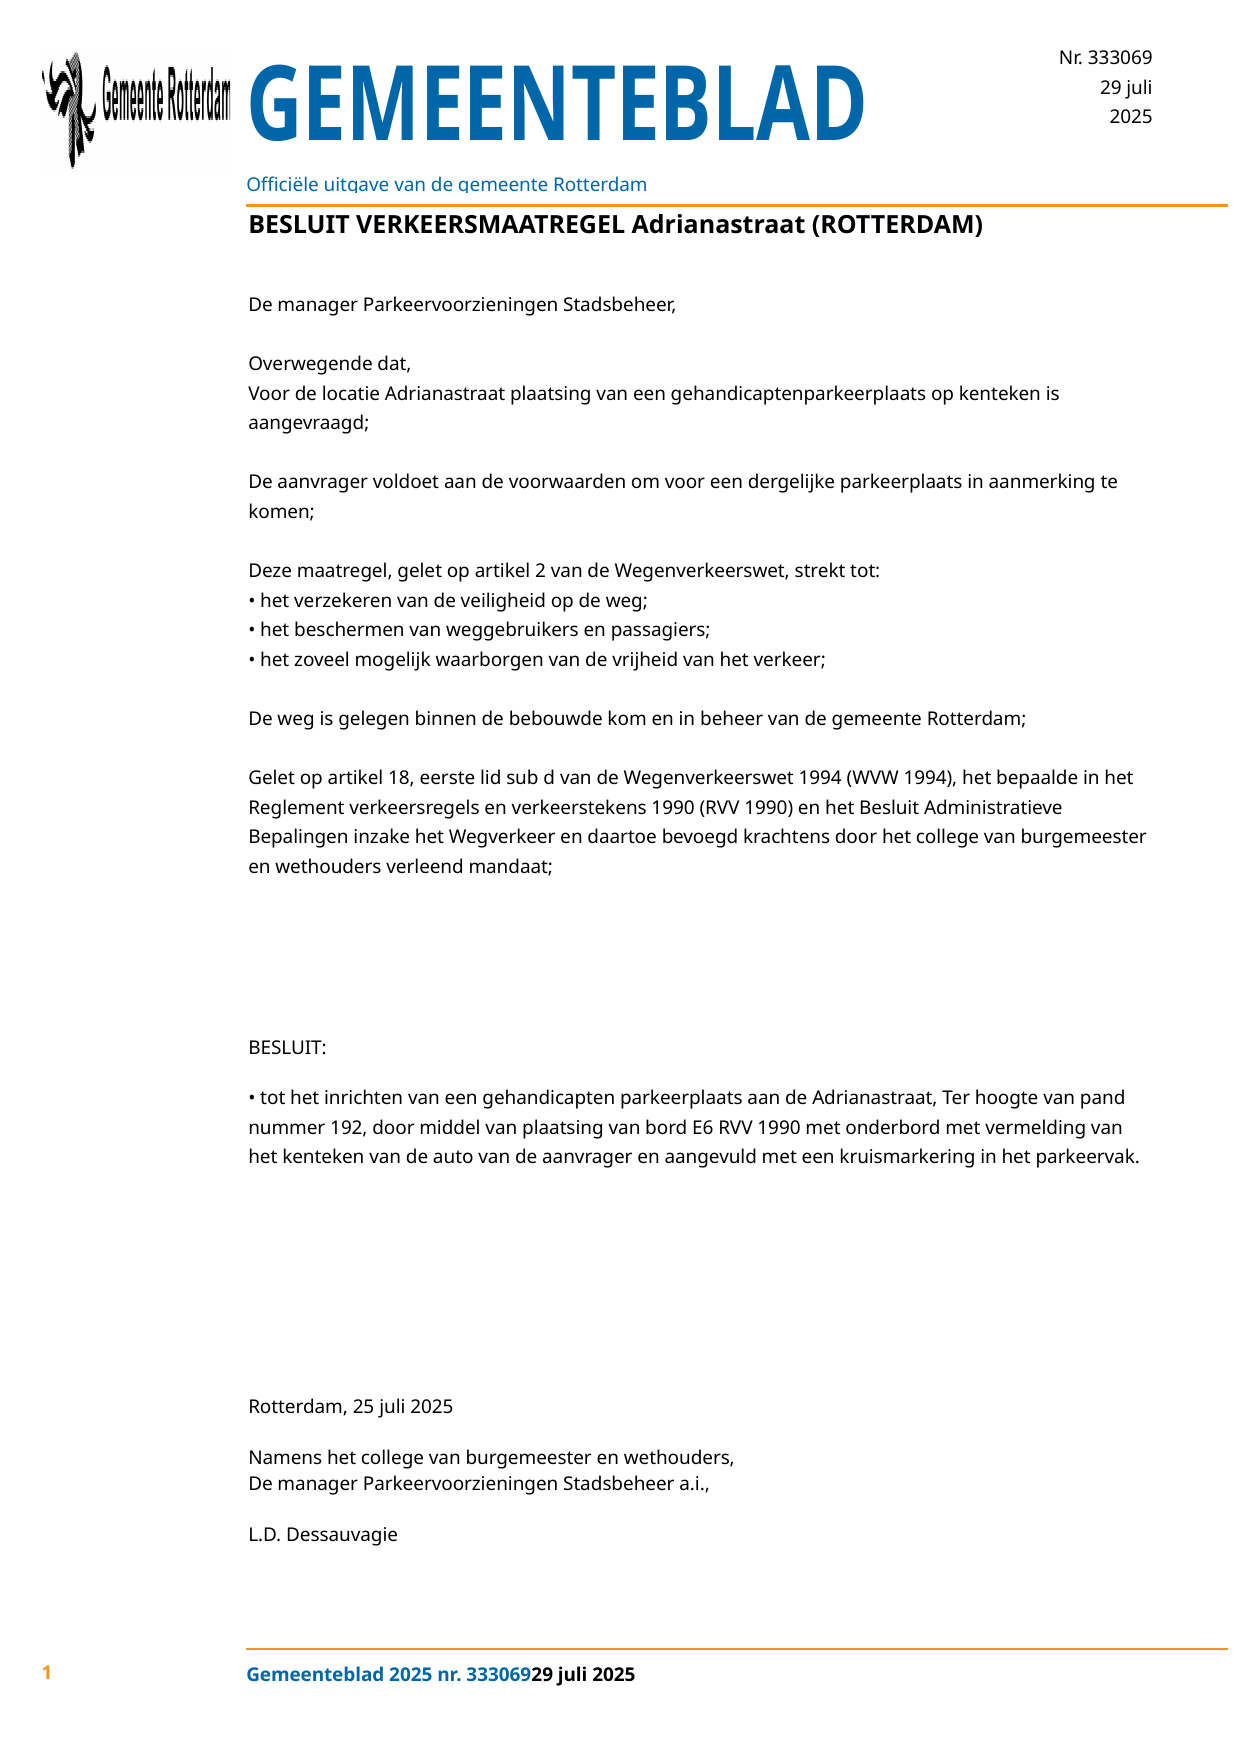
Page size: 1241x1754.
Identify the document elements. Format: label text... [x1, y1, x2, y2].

text • het verzekeren van de veiligheid op de weg; [248, 587, 1152, 613]
text • het zoveel mogelijk waarborgen van de vrijheid van het verkeer; [248, 646, 1152, 672]
text • het beschermen van weggebruikers en passagiers; [248, 616, 1152, 642]
text Rotterdam, 25 juli 2025 [248, 1393, 1152, 1419]
text De weg is gelegen binnen de bebouwde kom en in beheer van de gemeente Rotterdam; [248, 705, 1152, 731]
text BESLUIT: [248, 1034, 1152, 1060]
text BESLUIT VERKEERSMAATREGEL Adrianastraat (ROTTERDAM) [248, 207, 1152, 241]
text Overwegende dat, [248, 350, 1152, 376]
text Voor de locatie Adrianastraat plaatsing van een gehandicaptenparkeerplaats op kenteken is aangevraagd; [248, 380, 1152, 435]
text De aanvrager voldoet aan de voorwaarden om voor een dergelijke parkeerplaats in aanmerking te komen; [248, 468, 1152, 524]
text L.D. Dessauvagie [248, 1522, 1152, 1547]
text • tot het inrichten van een gehandicapten parkeerplaats aan de Adrianastraat, Ter hoogte van pand nummer 192, door middel van plaatsing van bord E6 RVV 1990 met onderbord met vermelding van het kenteken van de auto van de aanvrager en aangevuld met een kruismarkering in het parkeervak. [248, 1084, 1152, 1169]
text Deze maatregel, gelet op artikel 2 van de Wegenverkeerswet, strekt tot: [248, 557, 1152, 583]
text Gelet op artikel 18, eerste lid sub d van de Wegenverkeerswet 1994 (WVW 1994), het bepaalde in het Reglement verkeersregels en verkeerstekens 1990 (RVV 1990) en het Besluit Administratieve Bepalingen inzake het Wegverkeer en daartoe bevoegd krachtens door het college van burgemeester en wethouders verleend mandaat; [248, 764, 1152, 879]
text De manager Parkeervoorzieningen Stadsbeheer, [248, 291, 1152, 317]
text Namens het college van burgemeester en wethouders, [248, 1444, 1152, 1470]
text De manager Parkeervoorzieningen Stadsbeheer a.i., [248, 1470, 1152, 1496]
picture [41, 47, 231, 172]
